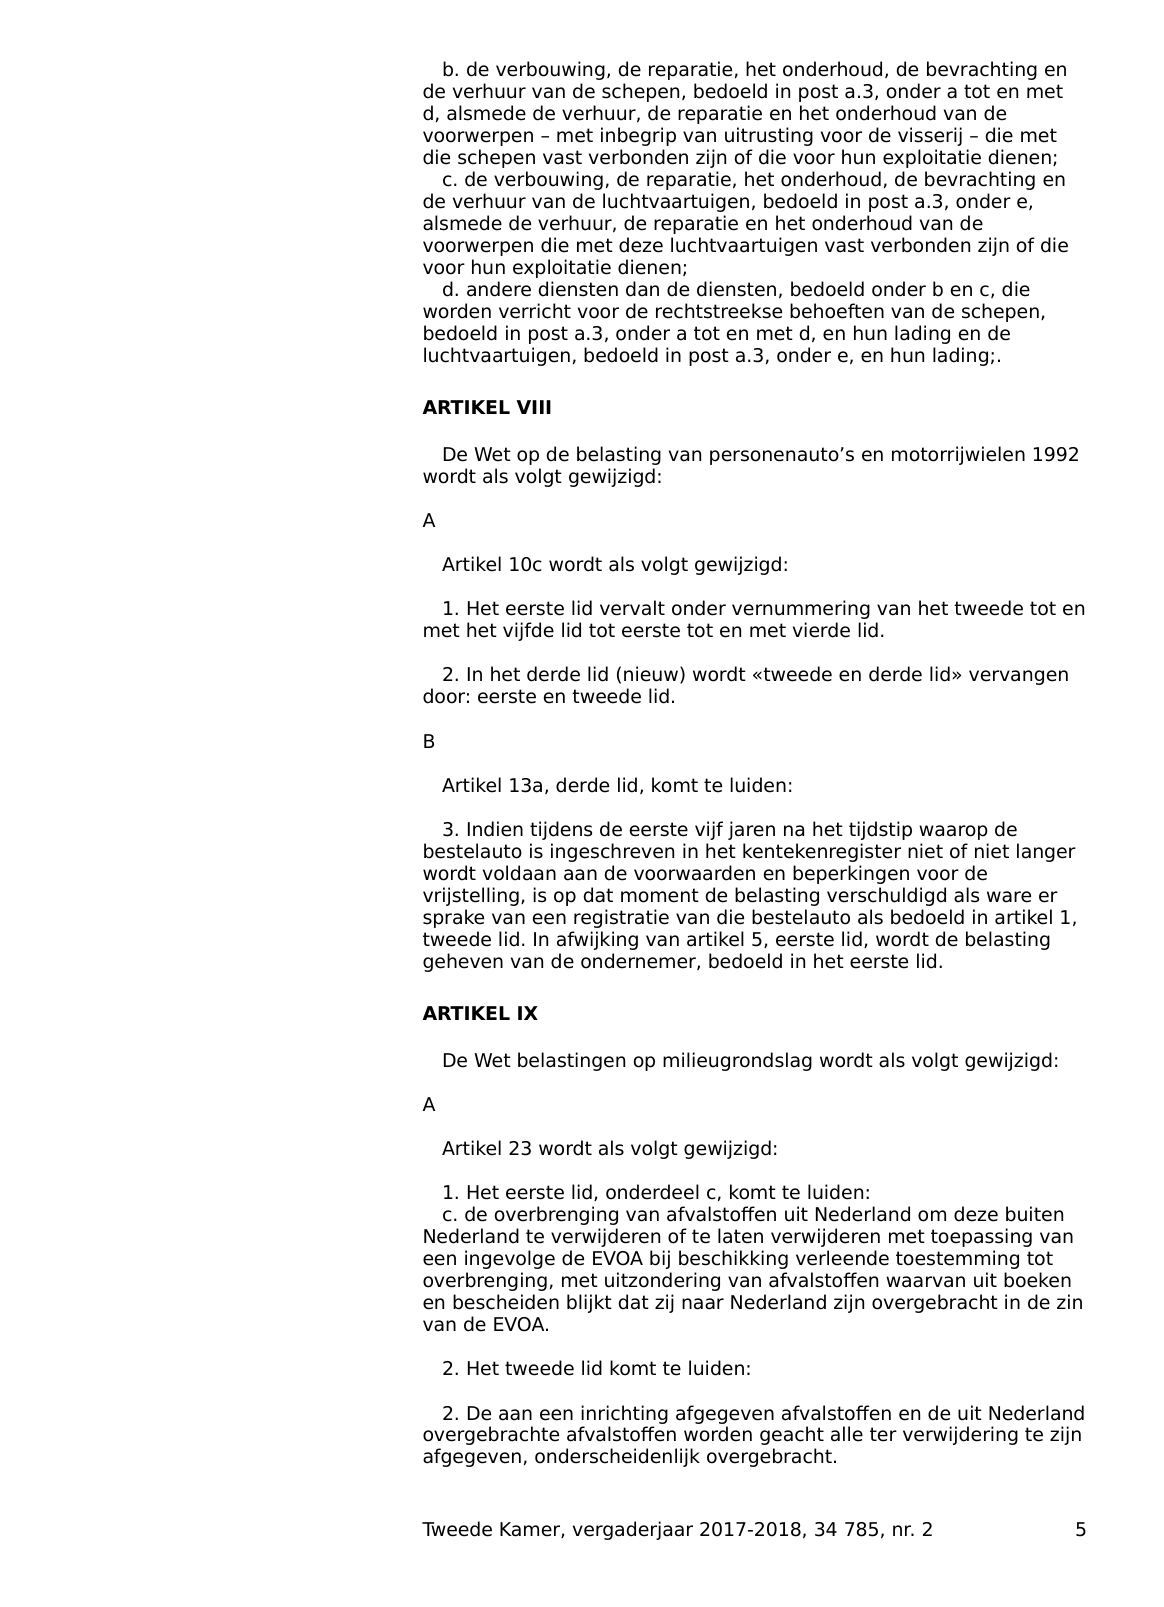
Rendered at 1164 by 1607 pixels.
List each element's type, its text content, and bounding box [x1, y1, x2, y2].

text De Wet op de belasting van personenauto’s en motorrijwielen 1992 wordt als volgt gewijzigd: [422, 444, 1087, 488]
text De Wet belastingen op milieugrondslag wordt als volgt gewijzigd: [422, 1050, 1087, 1072]
text Artikel 23 wordt als volgt gewijzigd: [422, 1138, 1087, 1160]
text b. de verbouwing, de reparatie, het onderhoud, de bevrachting en de verhuur van de schepen, bedoeld in post a.3, onder a tot en met d, alsmede de verhuur, de reparatie en het onderhoud van de voorwerpen – met inbegrip van uitrusting voor de visserij – die met die schepen vast verbonden zijn of die voor hun exploitatie dienen; [422, 59, 1087, 169]
text 2. In het derde lid (nieuw) wordt «tweede en derde lid» vervangen door: eerste en tweede lid. [422, 664, 1087, 708]
subtitle ARTIKEL VIII [422, 397, 1087, 419]
text d. andere diensten dan de diensten, bedoeld onder b en c, die worden verricht voor de rechtstreekse behoeften van de schepen, bedoeld in post a.3, onder a tot en met d, en hun lading en de luchtvaartuigen, bedoeld in post a.3, onder e, en hun lading;. [422, 279, 1087, 367]
text 1. Het eerste lid, onderdeel c, komt te luiden: [422, 1182, 1087, 1204]
text 2. De aan een inrichting afgegeven afvalstoffen en de uit Nederland overgebrachte afvalstoffen worden geacht alle ter verwijdering te zijn afgegeven, onderscheidenlijk overgebracht. [422, 1402, 1087, 1468]
text Artikel 10c wordt als volgt gewijzigd: [422, 554, 1087, 576]
text 3. Indien tijdens de eerste vijf jaren na het tijdstip waarop de bestelauto is ingeschreven in het kentekenregister niet of niet langer wordt voldaan aan de voorwaarden en beperkingen voor de vrijstelling, is op dat moment de belasting verschuldigd als ware er sprake van een registratie van die bestelauto als bedoeld in artikel 1, tweede lid. In afwijking van artikel 5, eerste lid, wordt de belasting geheven van de ondernemer, bedoeld in het eerste lid. [422, 819, 1087, 973]
text Artikel 13a, derde lid, komt te luiden: [422, 775, 1087, 797]
subtitle ARTIKEL IX [422, 1003, 1087, 1025]
text 2. Het tweede lid komt te luiden: [422, 1358, 1087, 1380]
text 1. Het eerste lid vervalt onder vernummering van het tweede tot en met het vijfde lid tot eerste tot en met vierde lid. [422, 598, 1087, 642]
text A [422, 1094, 1087, 1116]
text B [422, 731, 1087, 752]
text c. de overbrenging van afvalstoffen uit Nederland om deze buiten Nederland te verwijderen of te laten verwijderen met toepassing van een ingevolge de EVOA bij beschikking verleende toestemming tot overbrenging, met uitzondering van afvalstoffen waarvan uit boeken en bescheiden blijkt dat zij naar Nederland zijn overgebracht in de zin van de EVOA. [422, 1204, 1087, 1336]
text c. de verbouwing, de reparatie, het onderhoud, de bevrachting en de verhuur van de luchtvaartuigen, bedoeld in post a.3, onder e, alsmede de verhuur, de reparatie en het onderhoud van de voorwerpen die met deze luchtvaartuigen vast verbonden zijn of die voor hun exploitatie dienen; [422, 169, 1087, 279]
text A [422, 510, 1087, 532]
